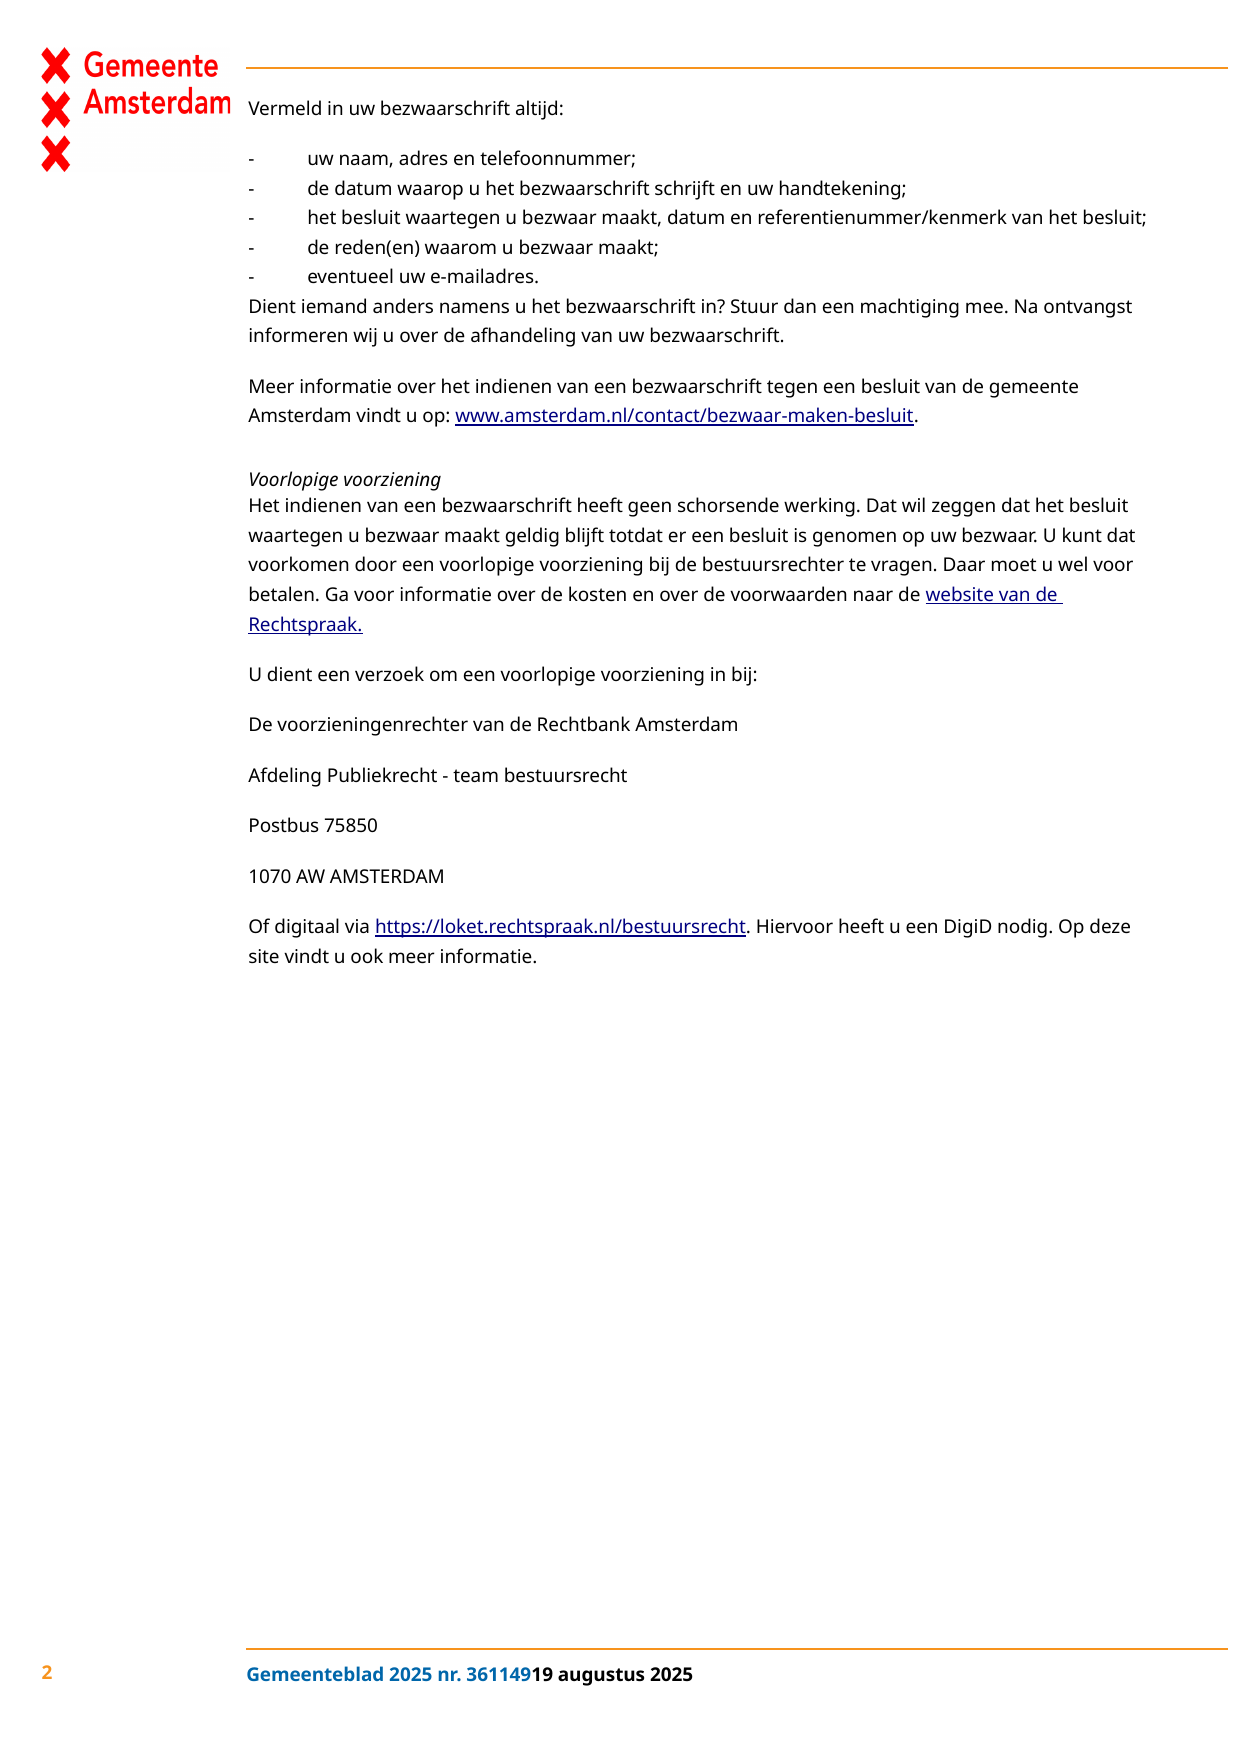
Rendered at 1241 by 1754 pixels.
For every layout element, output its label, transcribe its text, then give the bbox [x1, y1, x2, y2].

text Dient iemand anders namens u het bezwaarschrift in? Stuur dan een machtiging mee. Na ontvangst informeren wij u over de afhandeling van uw bezwaarschrift. [248, 293, 1152, 348]
text Afdeling Publiekrecht - team bestuursrecht [248, 762, 1152, 788]
picture [41, 47, 231, 172]
list de reden(en) waarom u bezwaar maakt; [248, 234, 1152, 260]
text Vermeld in uw bezwaarschrift altijd: [248, 95, 1152, 121]
text De voorzieningenrechter van de Rechtbank Amsterdam [248, 712, 1152, 737]
list het besluit waartegen u bezwaar maakt, datum en referentienummer/kenmerk van het besluit; [248, 204, 1152, 230]
list de datum waarop u het bezwaarschrift schrijft en uw handtekening; [248, 175, 1152, 201]
text U dient een verzoek om een voorlopige voorziening in bij: [248, 661, 1152, 687]
text Meer informatie over het indienen van een bezwaarschrift tegen een besluit van de gemeente Amsterdam vindt u op: www.amsterdam.nl/contact/bezwaar-maken-besluit. [248, 373, 1152, 428]
text Postbus 75850 [248, 812, 1152, 838]
text Voorlopige voorziening [248, 467, 1152, 492]
list eventueel uw e-mailadres. [248, 263, 1152, 289]
list uw naam, adres en telefoonnummer; [248, 145, 1152, 171]
text 1070 AW AMSTERDAM [248, 863, 1152, 888]
text Of digitaal via https://loket.rechtspraak.nl/bestuursrecht. Hiervoor heeft u een DigiD nodig. Op deze site vindt u ook meer informatie. [248, 913, 1152, 968]
text Het indienen van een bezwaarschrift heeft geen schorsende werking. Dat wil zeggen dat het besluit waartegen u bezwaar maakt geldig blijft totdat er een besluit is genomen op uw bezwaar. U kunt dat voorkomen door een voorlopige voorziening bij de bestuursrechter te vragen. Daar moet u wel voor betalen. Ga voor informatie over de kosten en over de voorwaarden naar de website van de Rechtspraak. [248, 492, 1152, 636]
